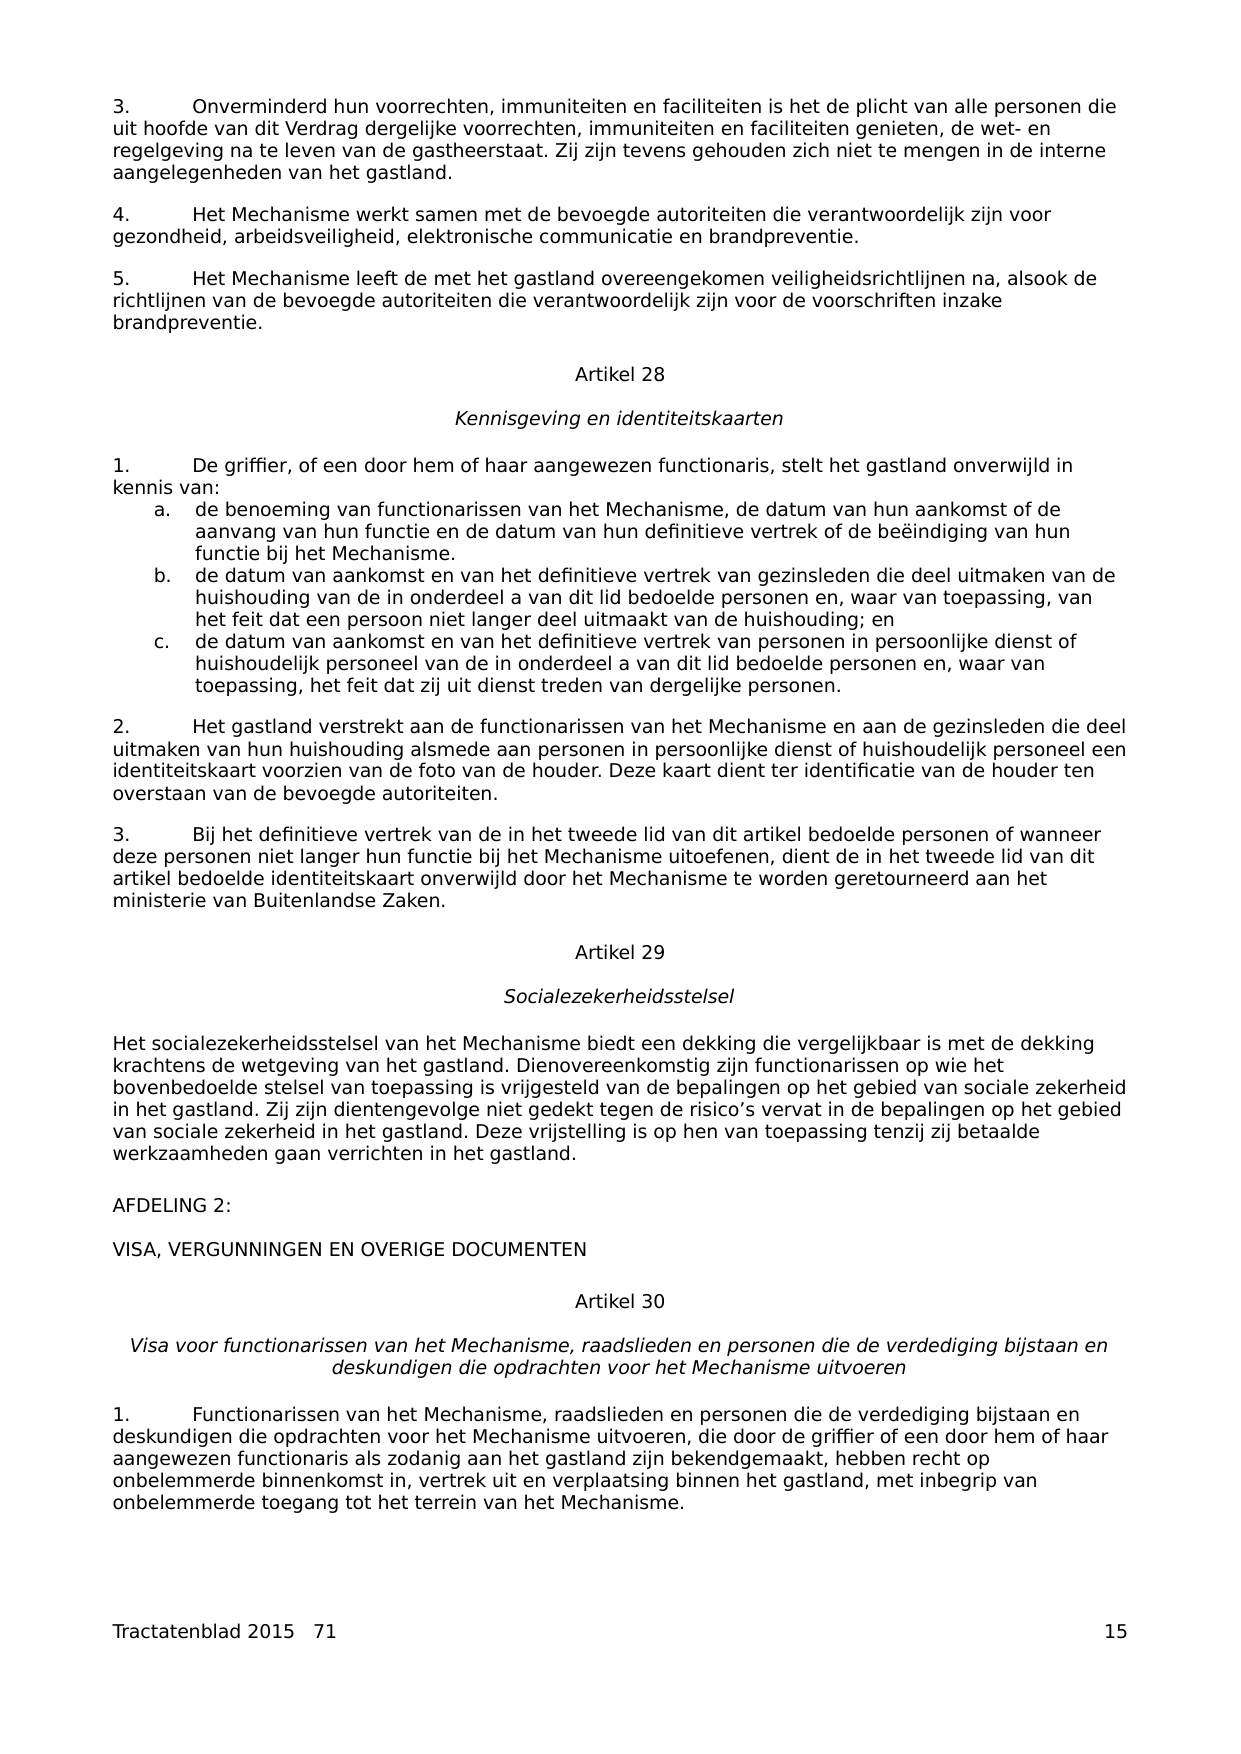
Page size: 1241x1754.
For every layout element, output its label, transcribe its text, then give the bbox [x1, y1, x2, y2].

text c. de datum van aankomst en van het definitieve vertrek van personen in persoonlijke dienst of huishoudelijk personeel van de in onderdeel a van dit lid bedoelde personen en, waar van toepassing, het feit dat zij uit dienst treden van dergelijke personen. [153, 631, 1128, 696]
subtitle Artikel 30 Visa voor functionarissen van het Mechanisme, raadslieden en personen die de verdediging bijstaan en deskundigen die opdrachten voor het Mechanisme uitvoeren [112, 1291, 1128, 1379]
subtitle AFDELING 2: VISA, VERGUNNINGEN EN OVERIGE DOCUMENTEN [112, 1195, 1128, 1261]
text 2. Het gastland verstrekt aan de functionarissen van het Mechanisme en aan de gezinsleden die deel uitmaken van hun huishouding alsmede aan personen in persoonlijke dienst of huishoudelijk personeel een identiteitskaart voorzien van de foto van de houder. Deze kaart dient ter identificatie van de houder ten overstaan van de bevoegde autoriteiten. [112, 716, 1128, 804]
text a. de benoeming van functionarissen van het Mechanisme, de datum van hun aankomst of de aanvang van hun functie en de datum van hun definitieve vertrek of de beëindiging van hun functie bij het Mechanisme. [153, 499, 1128, 564]
text 4. Het Mechanisme werkt samen met de bevoegde autoriteiten die verantwoordelijk zijn voor gezondheid, arbeidsveiligheid, elektronische communicatie en brandpreventie. [112, 204, 1128, 248]
subtitle Artikel 29 Socialezekerheidsstelsel [112, 942, 1128, 1008]
text 1. Functionarissen van het Mechanisme, raadslieden en personen die de verdediging bijstaan en deskundigen die opdrachten voor het Mechanisme uitvoeren, die door de griffier of een door hem of haar aangewezen functionaris als zodanig aan het gastland zijn bekendgemaakt, hebben recht op onbelemmerde binnenkomst in, vertrek uit en verplaatsing binnen het gastland, met inbegrip van onbelemmerde toegang tot het terrein van het Mechanisme. [112, 1404, 1128, 1514]
text 5. Het Mechanisme leeft de met het gastland overeengekomen veiligheidsrichtlijnen na, alsook de richtlijnen van de bevoegde autoriteiten die verantwoordelijk zijn voor de voorschriften inzake brandpreventie. [112, 268, 1128, 334]
subtitle Artikel 28 Kennisgeving en identiteitskaarten [112, 364, 1128, 430]
text 3. Onverminderd hun voorrechten, immuniteiten en faciliteiten is het de plicht van alle personen die uit hoofde van dit Verdrag dergelijke voorrechten, immuniteiten en faciliteiten genieten, de wet- en regelgeving na te leven van de gastheerstaat. Zij zijn tevens gehouden zich niet te mengen in de interne aangelegenheden van het gastland. [112, 96, 1128, 184]
text 3. Bij het definitieve vertrek van de in het tweede lid van dit artikel bedoelde personen of wanneer deze personen niet langer hun functie bij het Mechanisme uitoefenen, dient de in het tweede lid van dit artikel bedoelde identiteitskaart onverwijld door het Mechanisme te worden geretourneerd aan het ministerie van Buitenlandse Zaken. [112, 824, 1128, 912]
text b. de datum van aankomst en van het definitieve vertrek van gezinsleden die deel uitmaken van de huishouding van de in onderdeel a van dit lid bedoelde personen en, waar van toepassing, van het feit dat een persoon niet langer deel uitmaakt van de huishouding; en [153, 564, 1128, 631]
text Het socialezekerheidsstelsel van het Mechanisme biedt een dekking die vergelijkbaar is met de dekking krachtens de wetgeving van het gastland. Dienovereenkomstig zijn functionarissen op wie het bovenbedoelde stelsel van toepassing is vrijgesteld van de bepalingen op het gebied van sociale zekerheid in het gastland. Zij zijn dientengevolge niet gedekt tegen de risico’s vervat in de bepalingen op het gebied van sociale zekerheid in het gastland. Deze vrijstelling is op hen van toepassing tenzij zij betaalde werkzaamheden gaan verrichten in het gastland. [112, 1033, 1128, 1165]
text 1. De griffier, of een door hem of haar aangewezen functionaris, stelt het gastland onverwijld in kennis van: [112, 455, 1128, 499]
